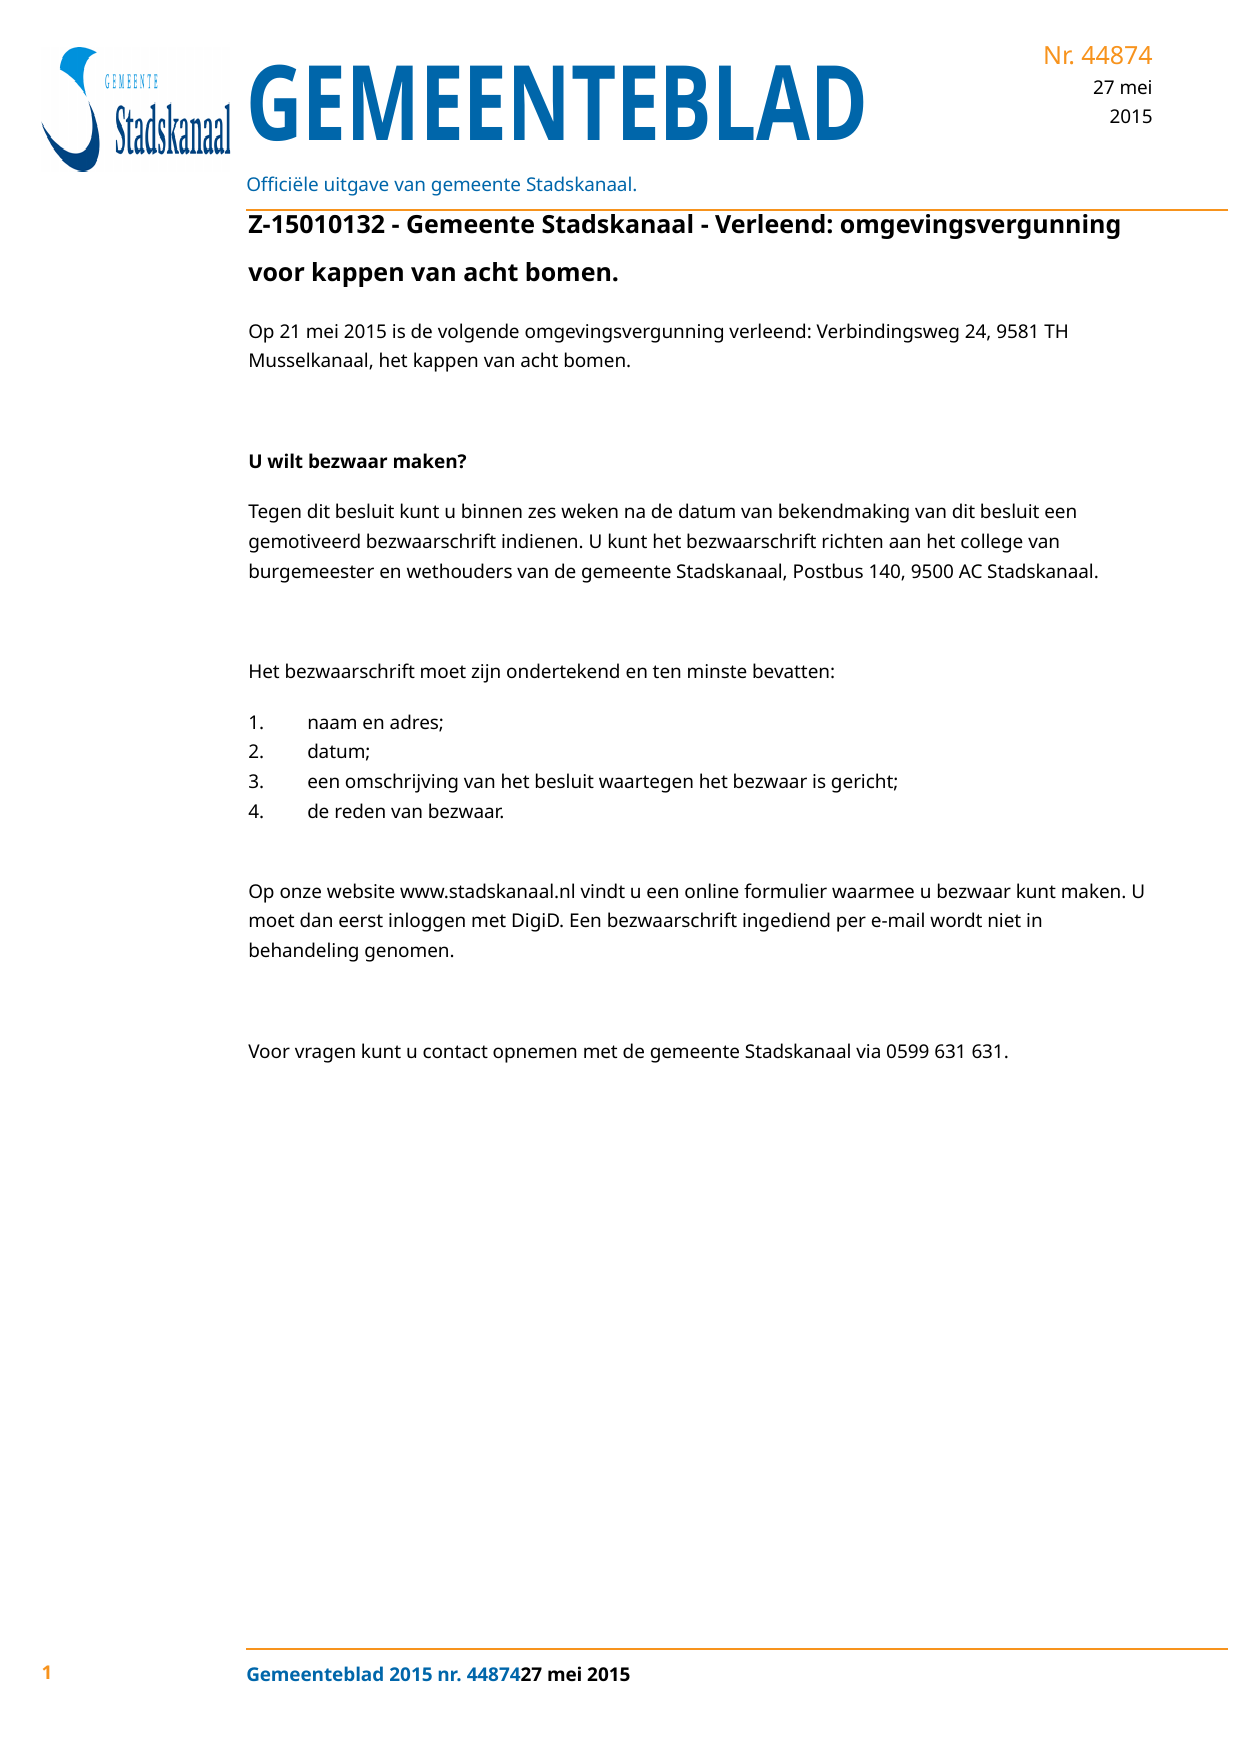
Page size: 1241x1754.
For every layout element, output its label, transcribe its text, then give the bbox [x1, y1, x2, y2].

text Tegen dit besluit kunt u binnen zes weken na de datum van bekendmaking van dit besluit een gemotiveerd bezwaarschrift indienen. U kunt het bezwaarschrift richten aan het college van burgemeester en wethouders van de gemeente Stadskanaal, Postbus 140, 9500 AC Stadskanaal. [248, 499, 1152, 584]
text Op onze website www.stadskanaal.nl vindt u een online formulier waarmee u bezwaar kunt maken. U moet dan eerst inloggen met DigiD. Een bezwaarschrift ingediend per e-mail wordt niet in behandeling genomen. [248, 878, 1152, 963]
text Z-15010132 - Gemeente Stadskanaal - Verleend: omgevingsvergunning voor kappen van acht bomen. [248, 211, 1152, 288]
picture [41, 47, 231, 172]
text Het bezwaarschrift moet zijn ondertekend en ten minste bevatten: [248, 659, 1152, 684]
list datum; [248, 739, 1152, 764]
list naam en adres; [248, 709, 1152, 735]
list een omschrijving van het besluit waartegen het bezwaar is gericht; [248, 768, 1152, 794]
text U wilt bezwaar maken? [248, 448, 1152, 474]
text Op 21 mei 2015 is de volgende omgevingsvergunning verleend: Verbindingsweg 24, 9581 TH Musselkanaal, het kappen van acht bomen. [248, 318, 1152, 373]
list de reden van bezwaar. [248, 798, 1152, 824]
text Voor vragen kunt u contact opnemen met de gemeente Stadskanaal via 0599 631 631. [248, 1038, 1152, 1064]
